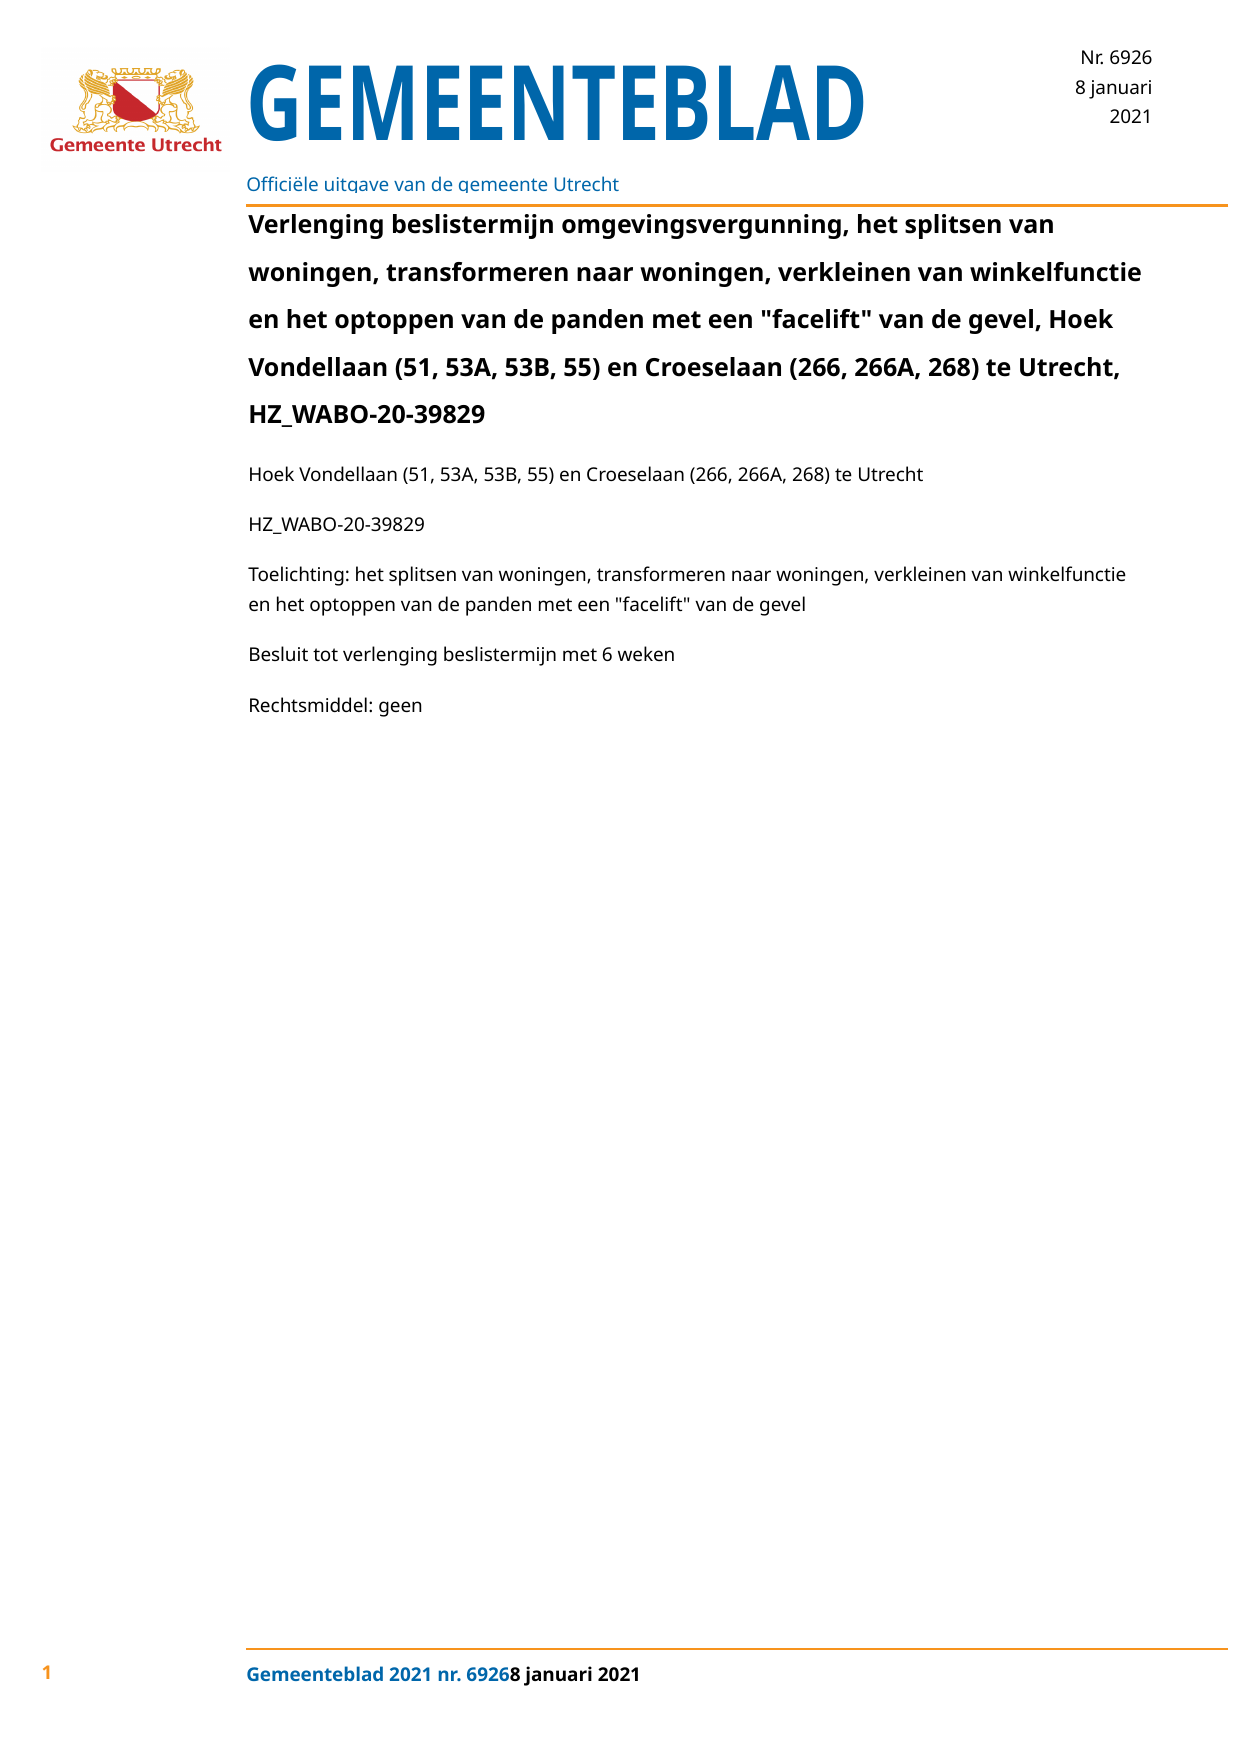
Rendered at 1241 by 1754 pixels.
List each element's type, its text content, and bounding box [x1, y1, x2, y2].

text Hoek Vondellaan (51, 53A, 53B, 55) en Croeselaan (266, 266A, 268) te Utrecht [248, 461, 1152, 486]
text Toelichting: het splitsen van woningen, transformeren naar woningen, verkleinen van winkelfunctie en het optoppen van de panden met een "facelift" van de gevel [248, 562, 1152, 617]
text Verlenging beslistermijn omgevingsvergunning, het splitsen van woningen, transformeren naar woningen, verkleinen van winkelfunctie en het optoppen van de panden met een "facelift" van de gevel, Hoek Vondellaan (51, 53A, 53B, 55) en Croeselaan (266, 266A, 268) te Utrecht, HZ_WABO-20-39829 [248, 207, 1152, 431]
picture [41, 47, 231, 172]
text Rechtsmiddel: geen [248, 692, 1152, 718]
text Besluit tot verlenging beslistermijn met 6 weken [248, 642, 1152, 667]
text HZ_WABO-20-39829 [248, 511, 1152, 537]
